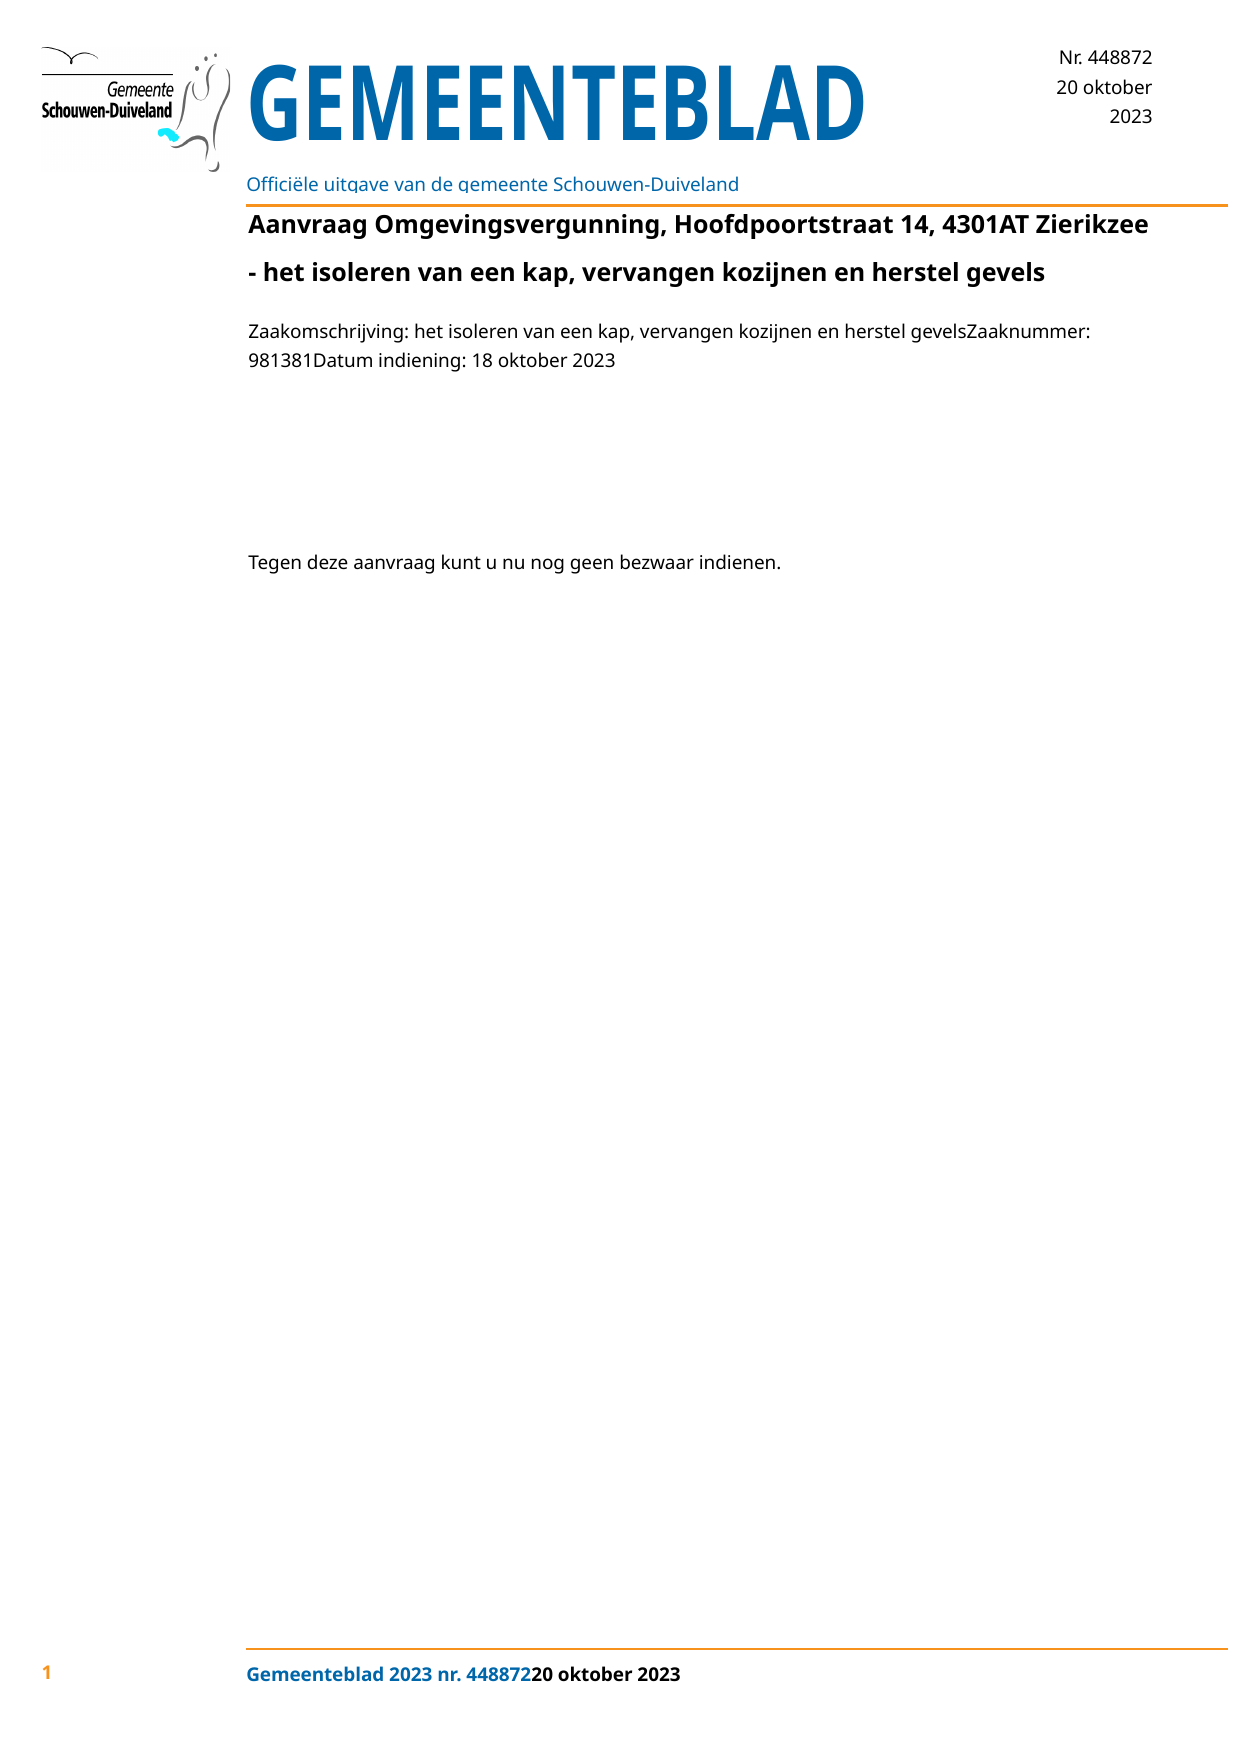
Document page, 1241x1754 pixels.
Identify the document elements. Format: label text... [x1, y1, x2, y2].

picture [41, 47, 231, 172]
text Zaakomschrijving: het isoleren van een kap, vervangen kozijnen en herstel gevelsZaaknummer: 981381Datum indiening: 18 oktober 2023 [248, 318, 1152, 373]
text Tegen deze aanvraag kunt u nu nog geen bezwaar indienen. [248, 549, 1152, 575]
text Aanvraag Omgevingsvergunning, Hoofdpoortstraat 14, 4301AT Zierikzee - het isoleren van een kap, vervangen kozijnen en herstel gevels [248, 207, 1152, 288]
